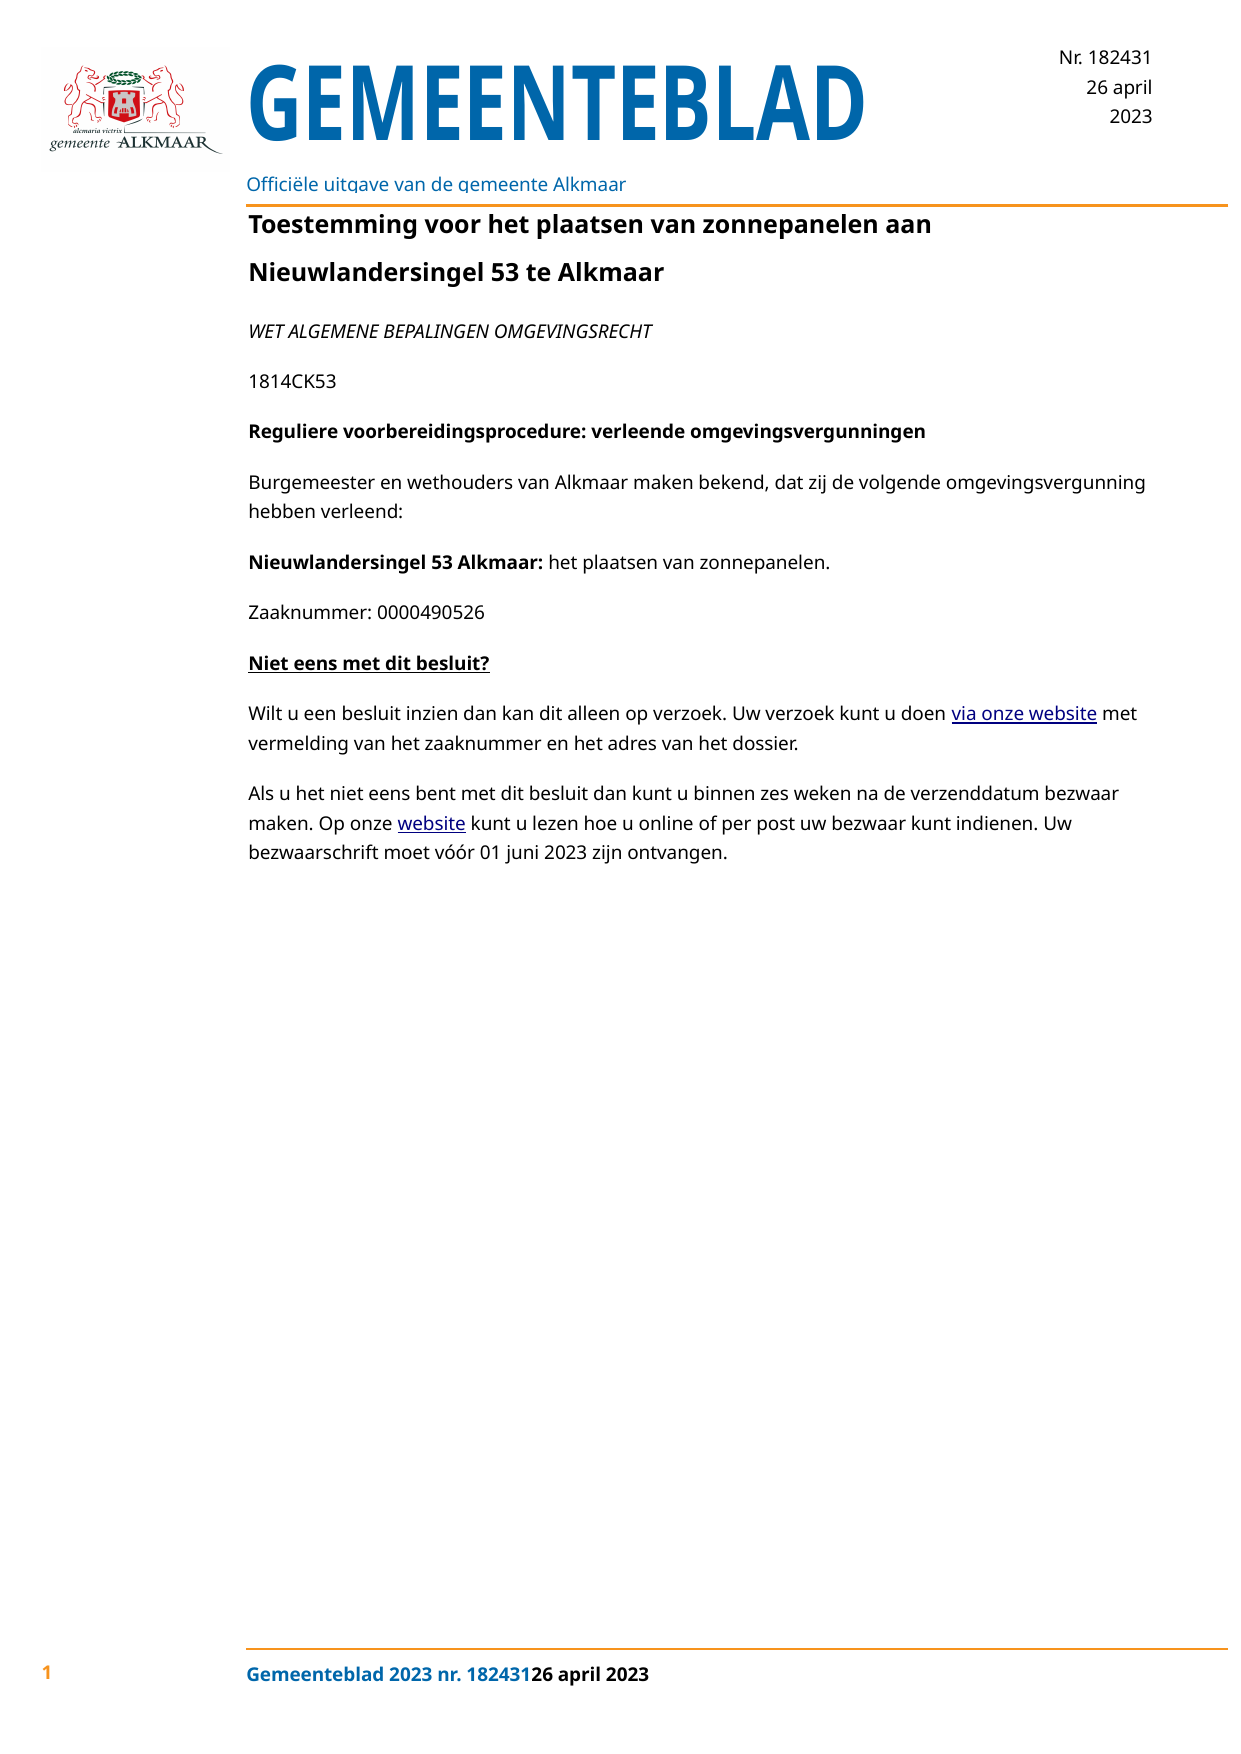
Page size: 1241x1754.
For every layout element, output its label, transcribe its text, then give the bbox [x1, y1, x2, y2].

text Toestemming voor het plaatsen van zonnepanelen aan Nieuwlandersingel 53 te Alkmaar [248, 207, 1152, 288]
text Burgemeester en wethouders van Alkmaar maken bekend, dat zij de volgende omgevingsvergunning hebben verleend: [248, 469, 1152, 524]
text Nieuwlandersingel 53 Alkmaar: het plaatsen van zonnepanelen. [248, 549, 1152, 575]
text WET ALGEMENE BEPALINGEN OMGEVINGSRECHT [248, 318, 1152, 344]
text Als u het niet eens bent met dit besluit dan kunt u binnen zes weken na de verzenddatum bezwaar maken. Op onze website kunt u lezen hoe u online of per post uw bezwaar kunt indienen. Uw bezwaarschrift moet vóór 01 juni 2023 zijn ontvangen. [248, 780, 1152, 865]
text Reguliere voorbereidingsprocedure: verleende omgevingsvergunningen [248, 419, 1152, 444]
picture [41, 47, 231, 172]
text Wilt u een besluit inzien dan kan dit alleen op verzoek. Uw verzoek kunt u doen via onze website met vermelding van het zaaknummer en het adres van het dossier. [248, 700, 1152, 756]
text Niet eens met dit besluit? [248, 650, 1152, 676]
text 1814CK53 [248, 368, 1152, 394]
text Zaaknummer: 0000490526 [248, 599, 1152, 625]
